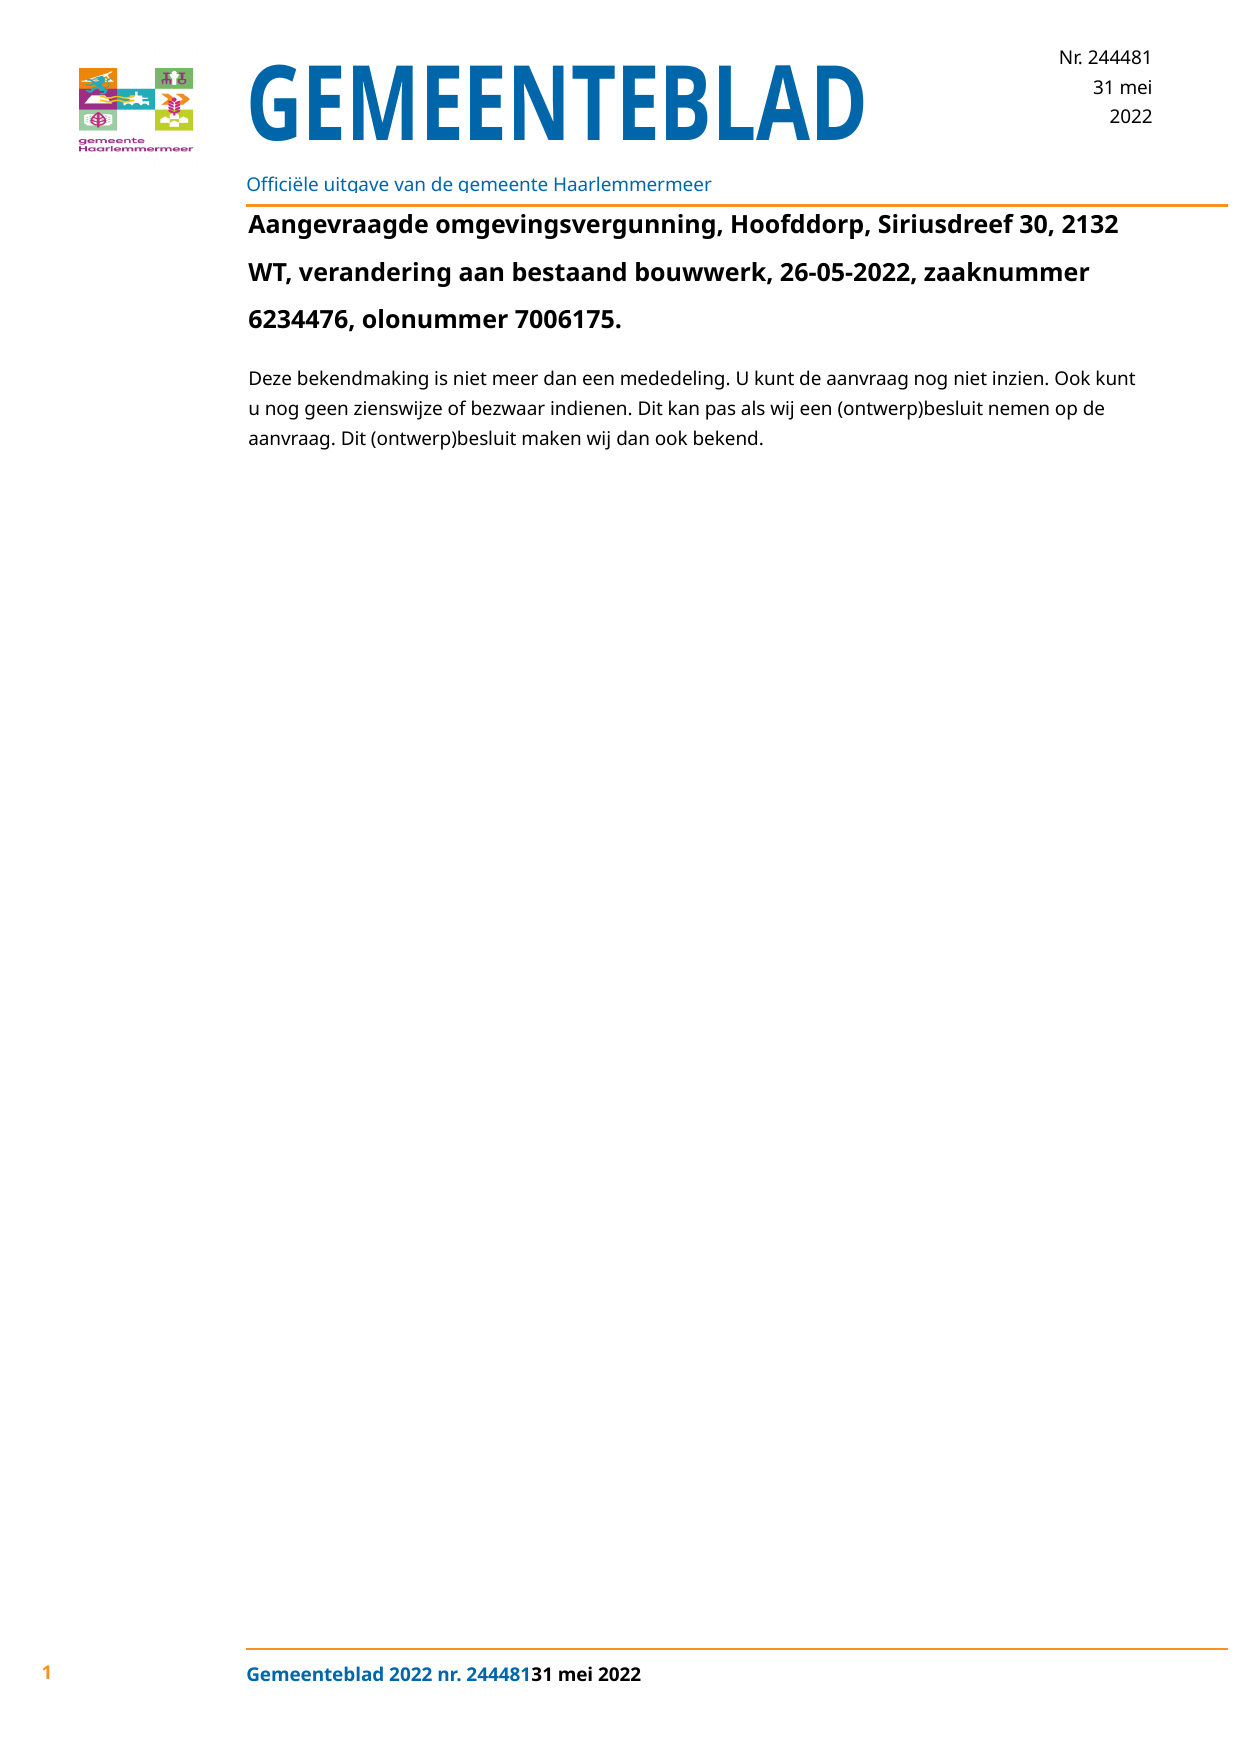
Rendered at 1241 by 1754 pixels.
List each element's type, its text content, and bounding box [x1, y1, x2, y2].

picture [41, 47, 231, 172]
text Aangevraagde omgevingsvergunning, Hoofddorp, Siriusdreef 30, 2132 WT, verandering aan bestaand bouwwerk, 26-05-2022, zaaknummer 6234476, olonummer 7006175. [248, 207, 1152, 336]
text Deze bekendmaking is niet meer dan een mededeling. U kunt de aanvraag nog niet inzien. Ook kunt u nog geen zienswijze of bezwaar indienen. Dit kan pas als wij een (ontwerp)besluit nemen op de aanvraag. Dit (ontwerp)besluit maken wij dan ook bekend. [248, 366, 1152, 450]
